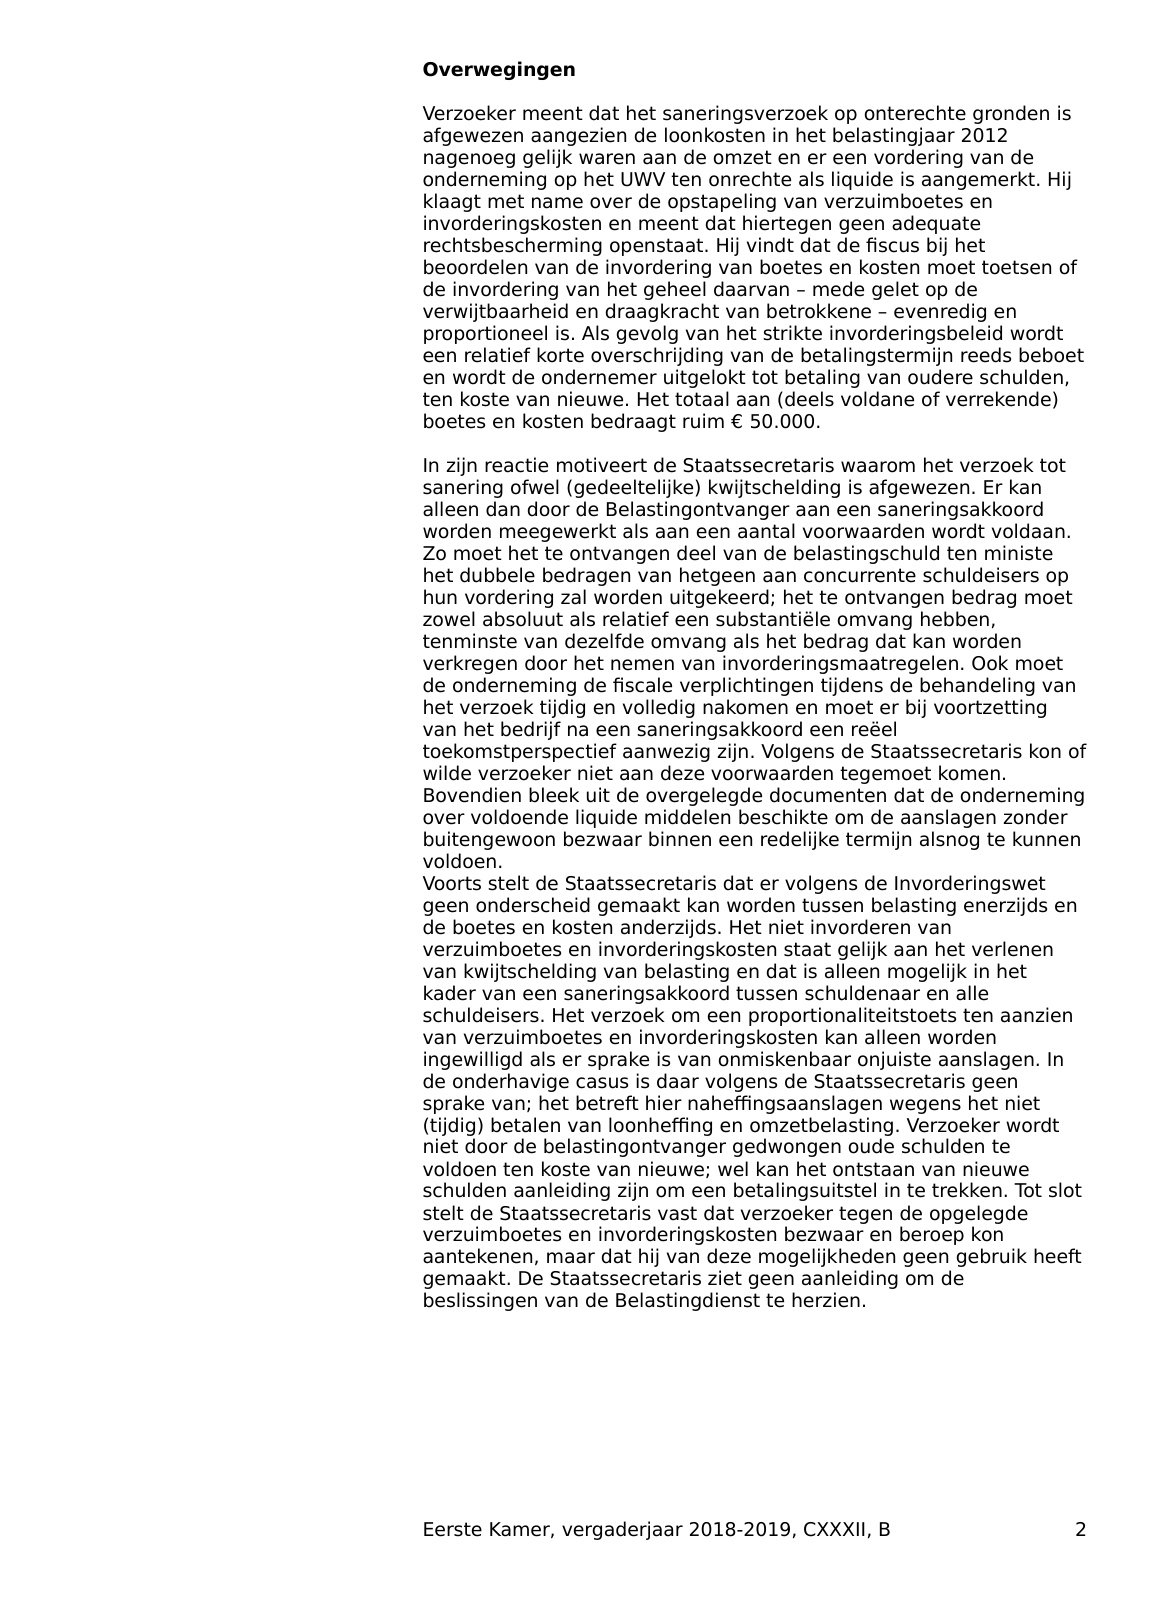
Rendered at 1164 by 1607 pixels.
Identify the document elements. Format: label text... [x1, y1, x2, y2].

subtitle Overwegingen [422, 59, 1087, 81]
text Verzoeker meent dat het saneringsverzoek op onterechte gronden is afgewezen aangezien de loonkosten in het belastingjaar 2012 nagenoeg gelijk waren aan de omzet en er een vordering van de onderneming op het UWV ten onrechte als liquide is aangemerkt. Hij klaagt met name over de opstapeling van verzuimboetes en invorderingskosten en meent dat hiertegen geen adequate rechtsbescherming openstaat. Hij vindt dat de fiscus bij het beoordelen van de invordering van boetes en kosten moet toetsen of de invordering van het geheel daarvan – mede gelet op de verwijtbaarheid en draagkracht van betrokkene – evenredig en proportioneel is. Als gevolg van het strikte invorderingsbeleid wordt een relatief korte overschrijding van de betalingstermijn reeds beboet en wordt de ondernemer uitgelokt tot betaling van oudere schulden, ten koste van nieuwe. Het totaal aan (deels voldane of verrekende) boetes en kosten bedraagt ruim € 50.000. [422, 103, 1087, 433]
text Voorts stelt de Staatssecretaris dat er volgens de Invorderingswet geen onderscheid gemaakt kan worden tussen belasting enerzijds en de boetes en kosten anderzijds. Het niet invorderen van verzuimboetes en invorderingskosten staat gelijk aan het verlenen van kwijtschelding van belasting en dat is alleen mogelijk in het kader van een saneringsakkoord tussen schuldenaar en alle schuldeisers. Het verzoek om een proportionaliteitstoets ten aanzien van verzuimboetes en invorderingskosten kan alleen worden ingewilligd als er sprake is van onmiskenbaar onjuiste aanslagen. In de onderhavige casus is daar volgens de Staatssecretaris geen sprake van; het betreft hier naheffingsaanslagen wegens het niet (tijdig) betalen van loonheffing en omzetbelasting. Verzoeker wordt niet door de belastingontvanger gedwongen oude schulden te voldoen ten koste van nieuwe; wel kan het ontstaan van nieuwe schulden aanleiding zijn om een betalingsuitstel in te trekken. Tot slot stelt de Staatssecretaris vast dat verzoeker tegen de opgelegde verzuimboetes en invorderingskosten bezwaar en beroep kon aantekenen, maar dat hij van deze mogelijkheden geen gebruik heeft gemaakt. De Staatssecretaris ziet geen aanleiding om de beslissingen van de Belastingdienst te herzien. [422, 873, 1087, 1312]
text In zijn reactie motiveert de Staatssecretaris waarom het verzoek tot sanering ofwel (gedeeltelijke) kwijtschelding is afgewezen. Er kan alleen dan door de Belastingontvanger aan een saneringsakkoord worden meegewerkt als aan een aantal voorwaarden wordt voldaan. Zo moet het te ontvangen deel van de belastingschuld ten ministe het dubbele bedragen van hetgeen aan concurrente schuldeisers op hun vordering zal worden uitgekeerd; het te ontvangen bedrag moet zowel absoluut als relatief een substantiële omvang hebben, tenminste van dezelfde omvang als het bedrag dat kan worden verkregen door het nemen van invorderingsmaatregelen. Ook moet de onderneming de fiscale verplichtingen tijdens de behandeling van het verzoek tijdig en volledig nakomen en moet er bij voortzetting van het bedrijf na een saneringsakkoord een reëel toekomstperspectief aanwezig zijn. Volgens de Staatssecretaris kon of wilde verzoeker niet aan deze voorwaarden tegemoet komen. Bovendien bleek uit de overgelegde documenten dat de onderneming over voldoende liquide middelen beschikte om de aanslagen zonder buitengewoon bezwaar binnen een redelijke termijn alsnog te kunnen voldoen. [422, 455, 1087, 873]
